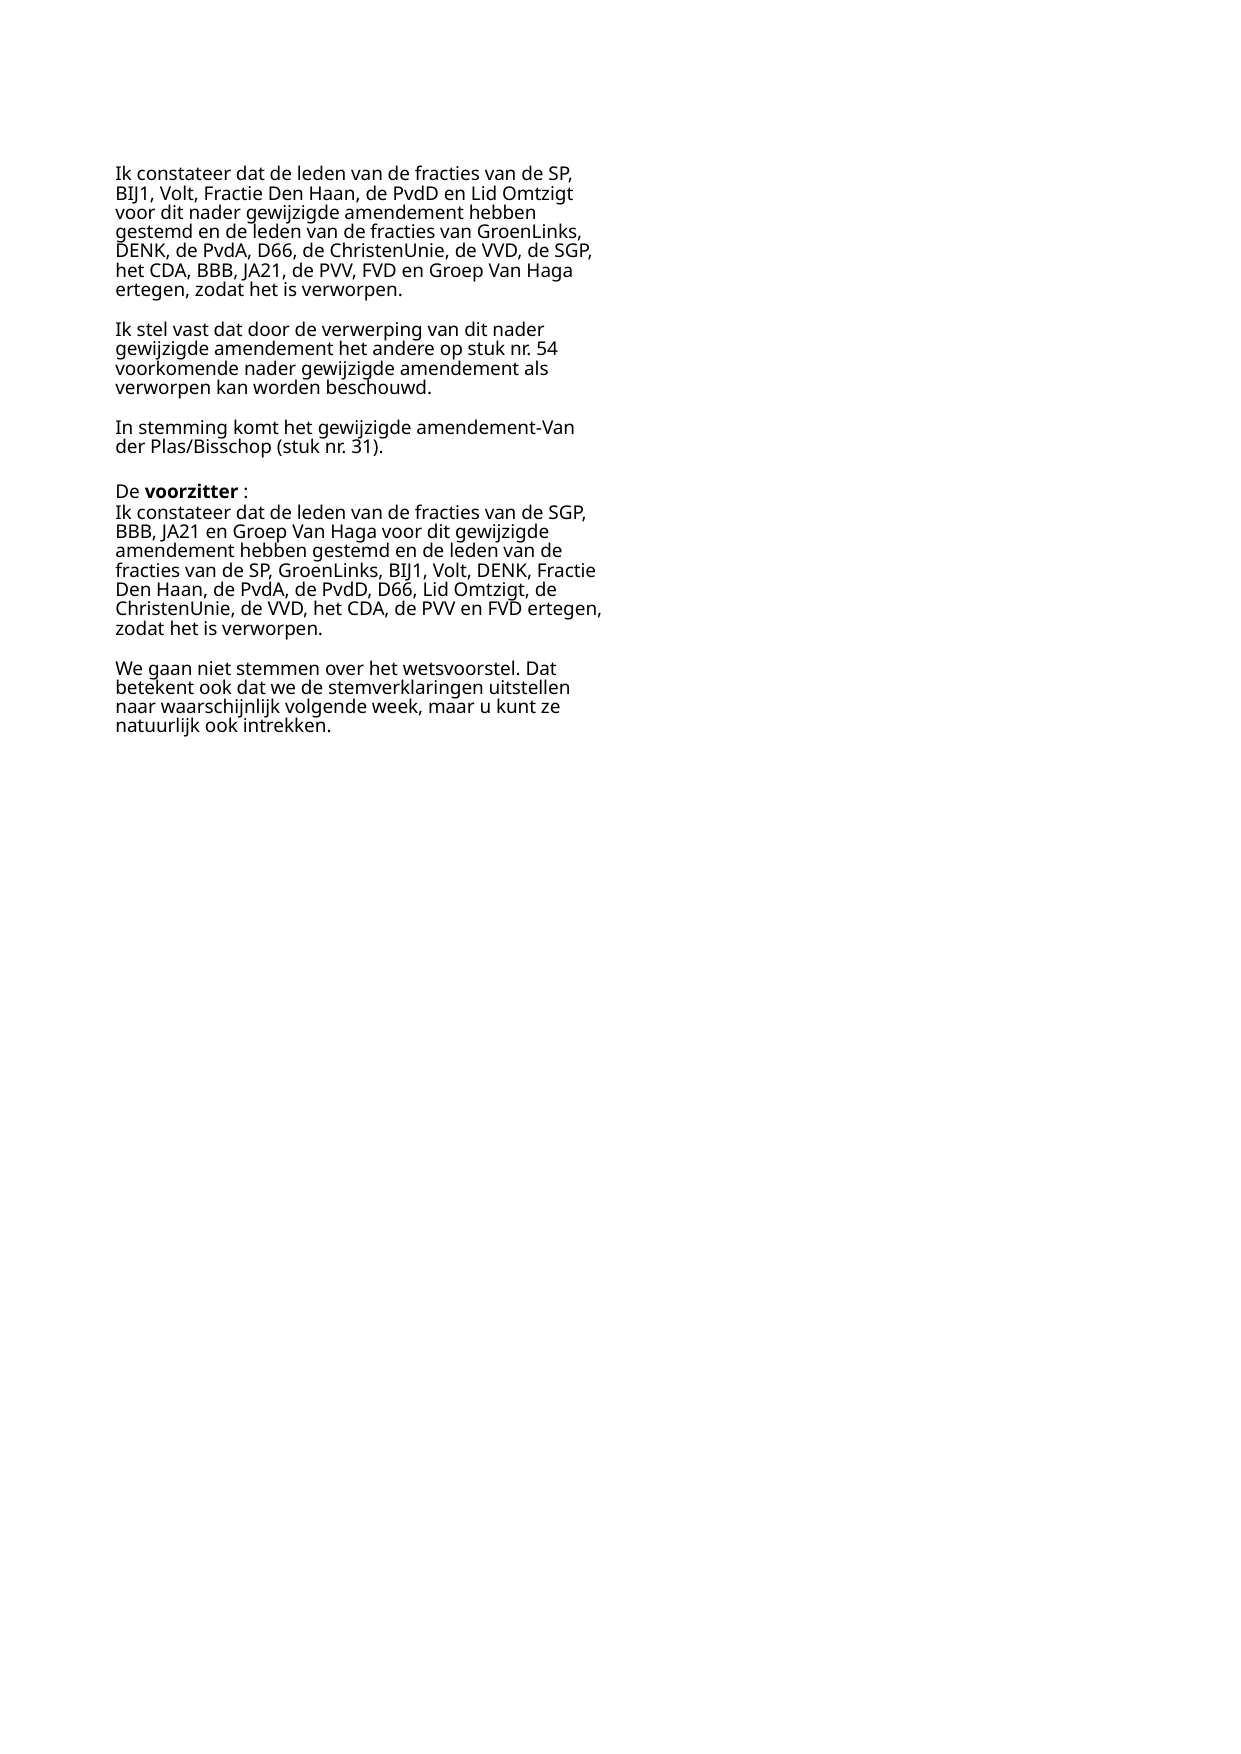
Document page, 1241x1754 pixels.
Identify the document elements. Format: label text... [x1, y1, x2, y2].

text De voorzitter : [115, 478, 605, 504]
text We gaan niet stemmen over het wetsvoorstel. Dat betekent ook dat we de stemverklaringen uitstellen naar waarschijnlijk volgende week, maar u kunt ze natuurlijk ook intrekken. [115, 660, 605, 737]
text Ik stel vast dat door de verwerping van dit nader gewijzigde amendement het andere op stuk nr. 54 voorkomende nader gewijzigde amendement als verworpen kan worden beschouwd. [115, 321, 605, 398]
text In stemming komt het gewijzigde amendement-Van der Plas/Bisschop (stuk nr. 31). [115, 419, 605, 457]
text Ik constateer dat de leden van de fracties van de SP, BIJ1, Volt, Fractie Den Haan, de PvdD en Lid Omtzigt voor dit nader gewijzigde amendement hebben gestemd en de leden van de fracties van GroenLinks, DENK, de PvdA, D66, de ChristenUnie, de VVD, de SGP, het CDA, BBB, JA21, de PVV, FVD en Groep Van Haga ertegen, zodat het is verworpen. [115, 165, 605, 300]
text Ik constateer dat de leden van de fracties van de SGP, BBB, JA21 en Groep Van Haga voor dit gewijzigde amendement hebben gestemd en de leden van de fracties van de SP, GroenLinks, BIJ1, Volt, DENK, Fractie Den Haan, de PvdA, de PvdD, D66, Lid Omtzigt, de ChristenUnie, de VVD, het CDA, de PVV en FVD ertegen, zodat het is verworpen. [115, 504, 605, 639]
